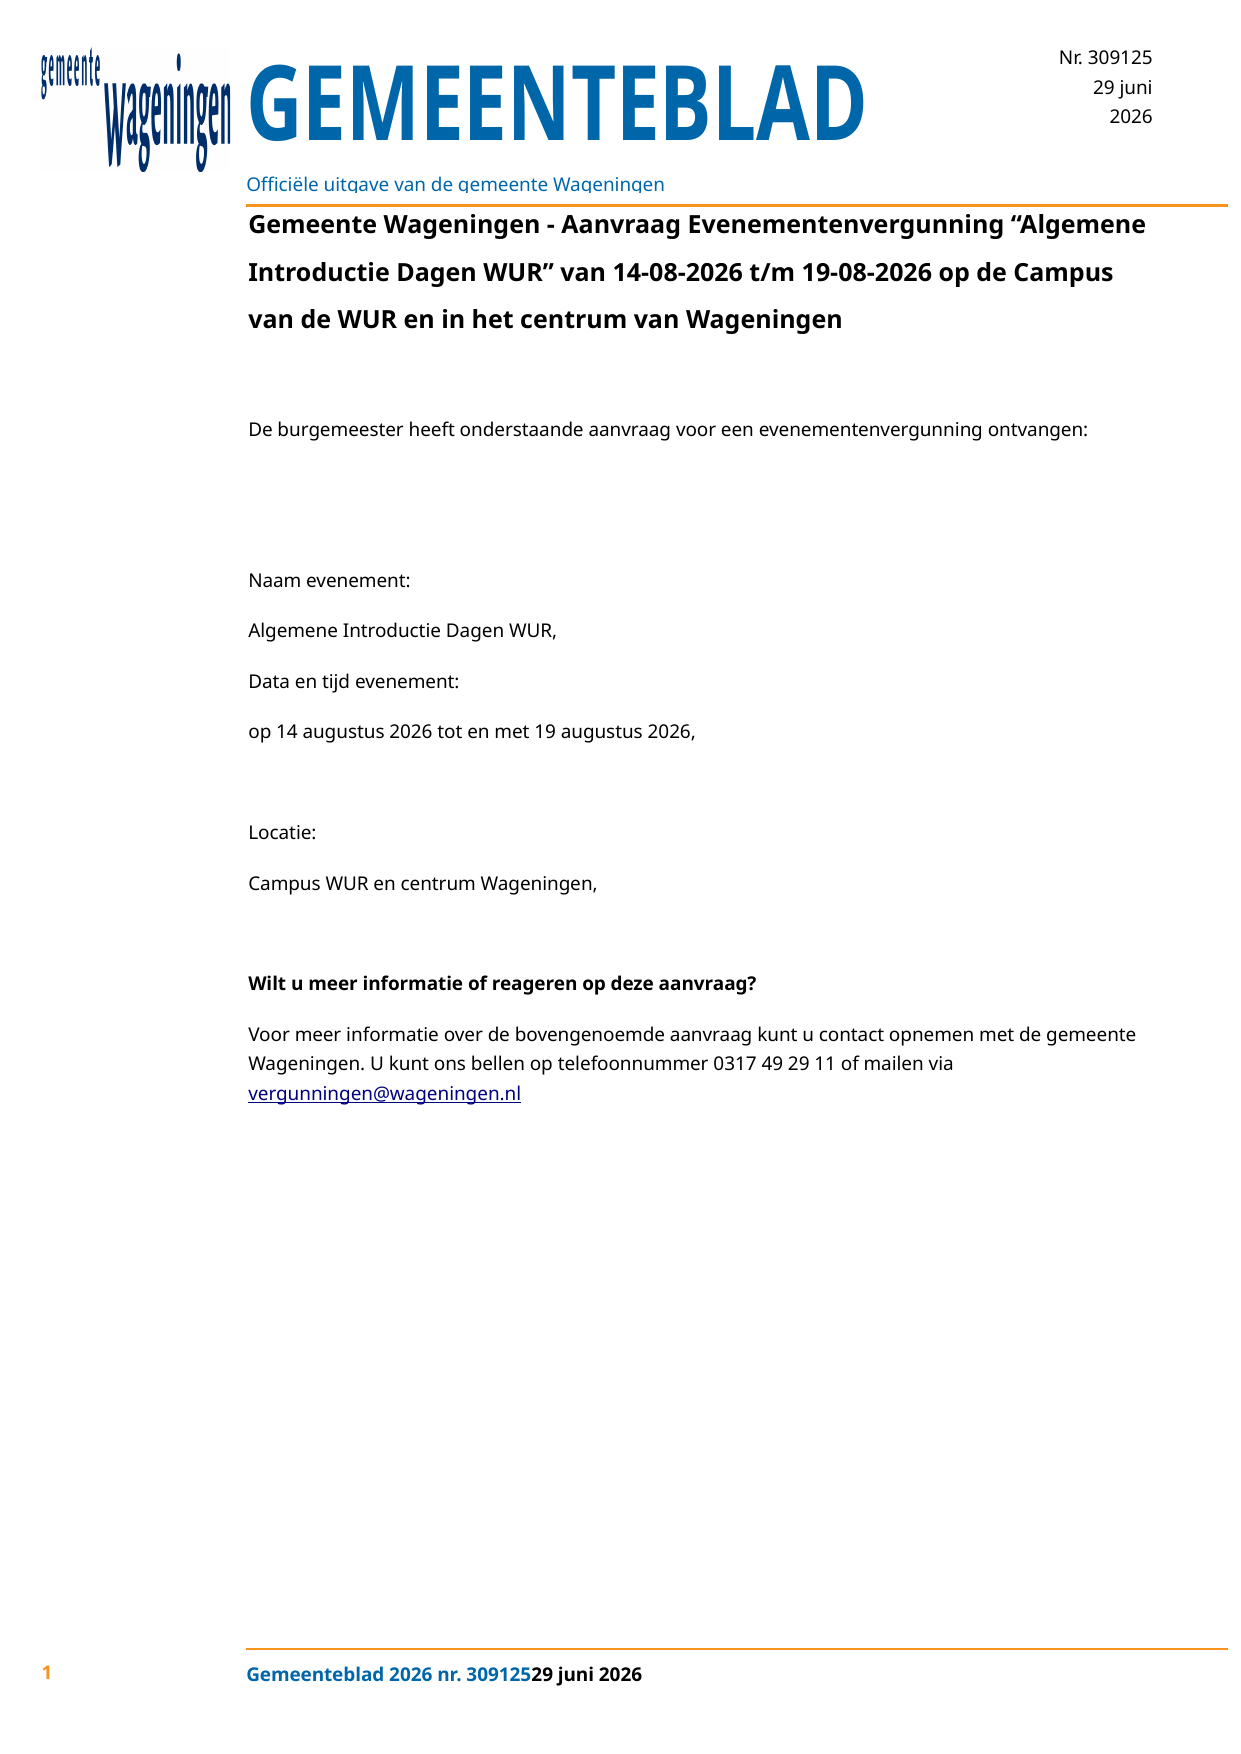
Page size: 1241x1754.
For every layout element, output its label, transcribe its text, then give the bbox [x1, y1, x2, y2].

text Algemene Introductie Dagen WUR, [248, 618, 1152, 643]
text Voor meer informatie over de bovengenoemde aanvraag kunt u contact opnemen met de gemeente Wageningen. U kunt ons bellen op telefoonnummer 0317 49 29 11 of mailen via vergunningen@wageningen.nl [248, 1021, 1152, 1106]
text Data en tijd evenement: [248, 668, 1152, 694]
text Gemeente Wageningen - Aanvraag Evenementenvergunning “Algemene Introductie Dagen WUR” van 14-08-2026 t/m 19-08-2026 op de Campus van de WUR en in het centrum van Wageningen [248, 207, 1152, 336]
picture [41, 47, 231, 172]
text Locatie: [248, 819, 1152, 845]
text op 14 augustus 2026 tot en met 19 augustus 2026, [248, 718, 1152, 744]
text Naam evenement: [248, 567, 1152, 593]
text Wilt u meer informatie of reageren op deze aanvraag? [248, 971, 1152, 996]
text Campus WUR en centrum Wageningen, [248, 870, 1152, 895]
text De burgemeester heeft onderstaande aanvraag voor een evenementenvergunning ontvangen: [248, 416, 1152, 442]
